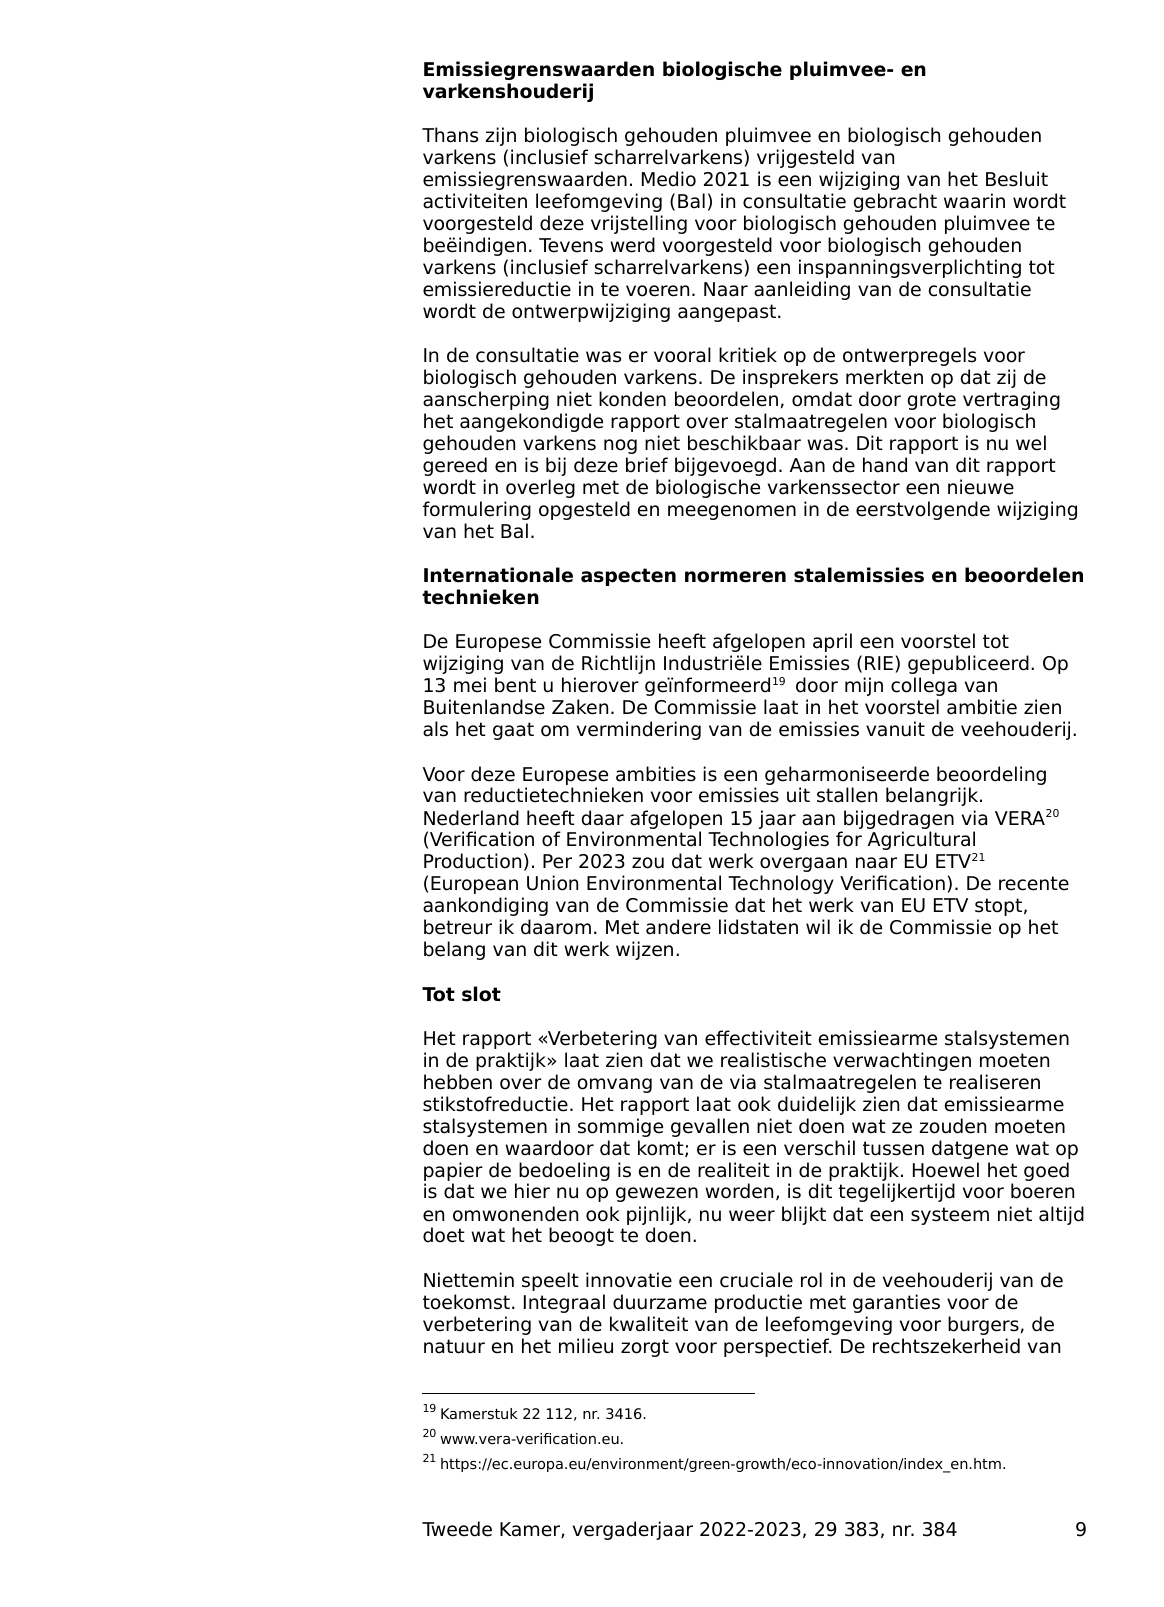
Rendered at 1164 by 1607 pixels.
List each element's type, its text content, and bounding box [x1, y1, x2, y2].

text Thans zijn biologisch gehouden pluimvee en biologisch gehouden varkens (inclusief scharrelvarkens) vrijgesteld van emissiegrenswaarden. Medio 2021 is een wijziging van het Besluit activiteiten leefomgeving (Bal) in consultatie gebracht waarin wordt voorgesteld deze vrijstelling voor biologisch gehouden pluimvee te beëindigen. Tevens werd voorgesteld voor biologisch gehouden varkens (inclusief scharrelvarkens) een inspanningsverplichting tot emissiereductie in te voeren. Naar aanleiding van de consultatie wordt de ontwerpwijziging aangepast. [422, 125, 1087, 323]
text Kamerstuk 22 112, nr. 3416. [422, 1402, 1087, 1424]
text De Europese Commissie heeft afgelopen april een voorstel tot wijziging van de Richtlijn Industriële Emissies (RIE) gepubliceerd. Op 13 mei bent u hierover geïnformeerd door mijn collega van Buitenlandse Zaken. De Commissie laat in het voorstel ambitie zien als het gaat om vermindering van de emissies vanuit de veehouderij. [422, 631, 1087, 741]
text www.vera-verification.eu. [422, 1427, 1087, 1449]
text In de consultatie was er vooral kritiek op de ontwerpregels voor biologisch gehouden varkens. De insprekers merkten op dat zij de aanscherping niet konden beoordelen, omdat door grote vertraging het aangekondigde rapport over stalmaatregelen voor biologisch gehouden varkens nog niet beschikbaar was. Dit rapport is nu wel gereed en is bij deze brief bijgevoegd. Aan de hand van dit rapport wordt in overleg met de biologische varkenssector een nieuwe formulering opgesteld en meegenomen in de eerstvolgende wijziging van het Bal. [422, 345, 1087, 543]
subtitle Emissiegrenswaarden biologische pluimvee- en varkenshouderij [422, 59, 1087, 103]
subtitle Internationale aspecten normeren stalemissies en beoordelen technieken [422, 565, 1087, 609]
text Voor deze Europese ambities is een geharmoniseerde beoordeling van reductietechnieken voor emissies uit stallen belangrijk. Nederland heeft daar afgelopen 15 jaar aan bijgedragen via VERA (Verification of Environmental Technologies for Agricultural Production). Per 2023 zou dat werk overgaan naar EU ETV (European Union Environmental Technology Verification). De recente aankondiging van de Commissie dat het werk van EU ETV stopt, betreur ik daarom. Met andere lidstaten wil ik de Commissie op het belang van dit werk wijzen. [422, 763, 1087, 961]
text https://ec.europa.eu/environment/green-growth/eco-innovation/index_en.htm. [422, 1452, 1087, 1474]
subtitle Tot slot [422, 983, 1087, 1005]
text Het rapport «Verbetering van effectiviteit emissiearme stalsystemen in de praktijk» laat zien dat we realistische verwachtingen moeten hebben over de omvang van de via stalmaatregelen te realiseren stikstofreductie. Het rapport laat ook duidelijk zien dat emissiearme stalsystemen in sommige gevallen niet doen wat ze zouden moeten doen en waardoor dat komt; er is een verschil tussen datgene wat op papier de bedoeling is en de realiteit in de praktijk. Hoewel het goed is dat we hier nu op gewezen worden, is dit tegelijkertijd voor boeren en omwonenden ook pijnlijk, nu weer blijkt dat een systeem niet altijd doet wat het beoogt te doen. [422, 1028, 1087, 1247]
text Niettemin speelt innovatie een cruciale rol in de veehouderij van de toekomst. Integraal duurzame productie met garanties voor de verbetering van de kwaliteit van de leefomgeving voor burgers, de natuur en het milieu zorgt voor perspectief. De rechtszekerheid van [422, 1269, 1087, 1357]
